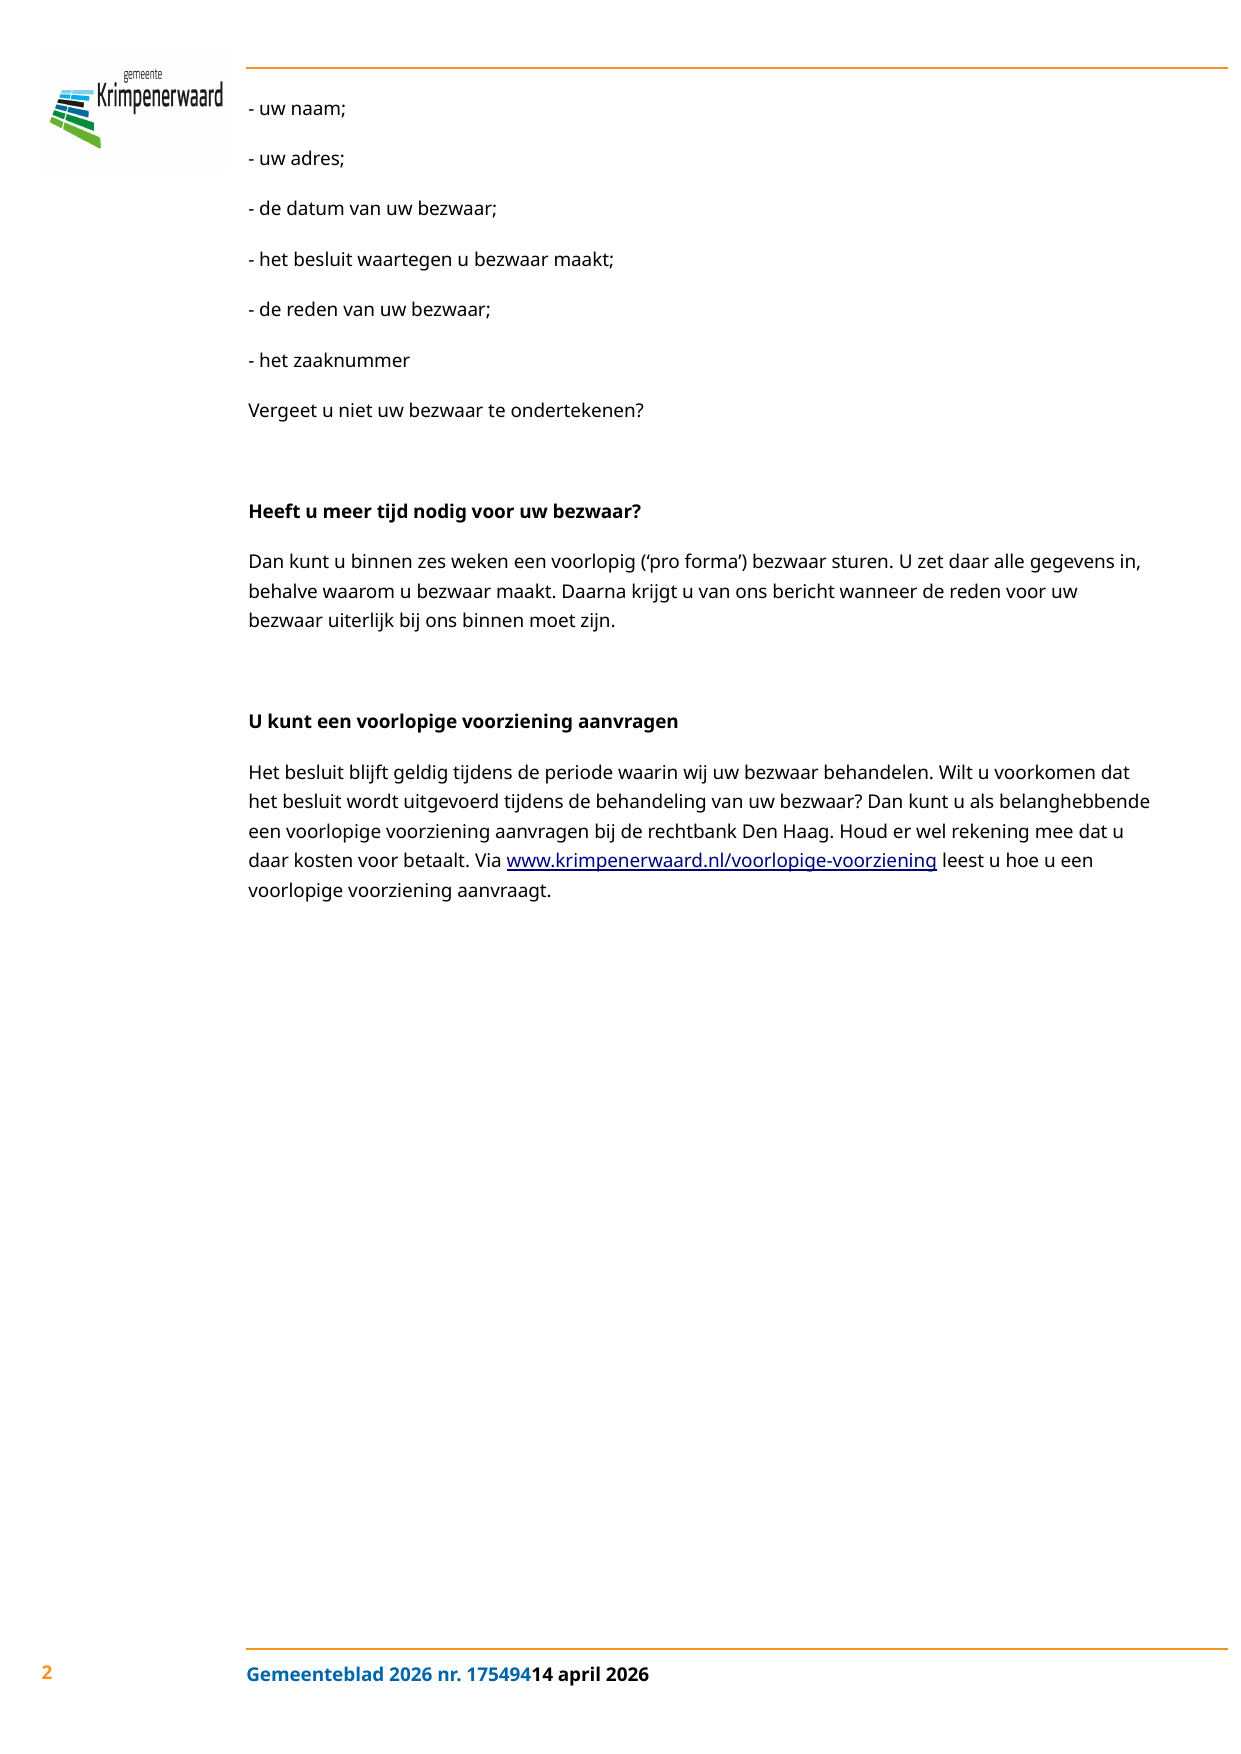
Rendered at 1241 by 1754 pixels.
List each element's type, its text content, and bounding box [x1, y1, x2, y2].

text Vergeet u niet uw bezwaar te ondertekenen? [248, 397, 1152, 423]
text - de datum van uw bezwaar; [248, 196, 1152, 221]
text - uw adres; [248, 145, 1152, 171]
text - het besluit waartegen u bezwaar maakt; [248, 246, 1152, 272]
picture [41, 47, 231, 172]
text Heeft u meer tijd nodig voor uw bezwaar? [248, 498, 1152, 524]
text Dan kunt u binnen zes weken een voorlopig (‘pro forma’) bezwaar sturen. U zet daar alle gegevens in, behalve waarom u bezwaar maakt. Daarna krijgt u van ons bericht wanneer de reden voor uw bezwaar uiterlijk bij ons binnen moet zijn. [248, 548, 1152, 633]
text - het zaaknummer [248, 347, 1152, 373]
text - uw naam; [248, 95, 1152, 121]
text U kunt een voorlopige voorziening aanvragen [248, 708, 1152, 734]
text - de reden van uw bezwaar; [248, 296, 1152, 322]
text Het besluit blijft geldig tijdens de periode waarin wij uw bezwaar behandelen. Wilt u voorkomen dat het besluit wordt uitgevoerd tijdens de behandeling van uw bezwaar? Dan kunt u als belanghebbende een voorlopige voorziening aanvragen bij de rechtbank Den Haag. Houd er wel rekening mee dat u daar kosten voor betaalt. Via www.krimpenerwaard.nl/voorlopige-voorziening leest u hoe u een voorlopige voorziening aanvraagt. [248, 759, 1152, 903]
